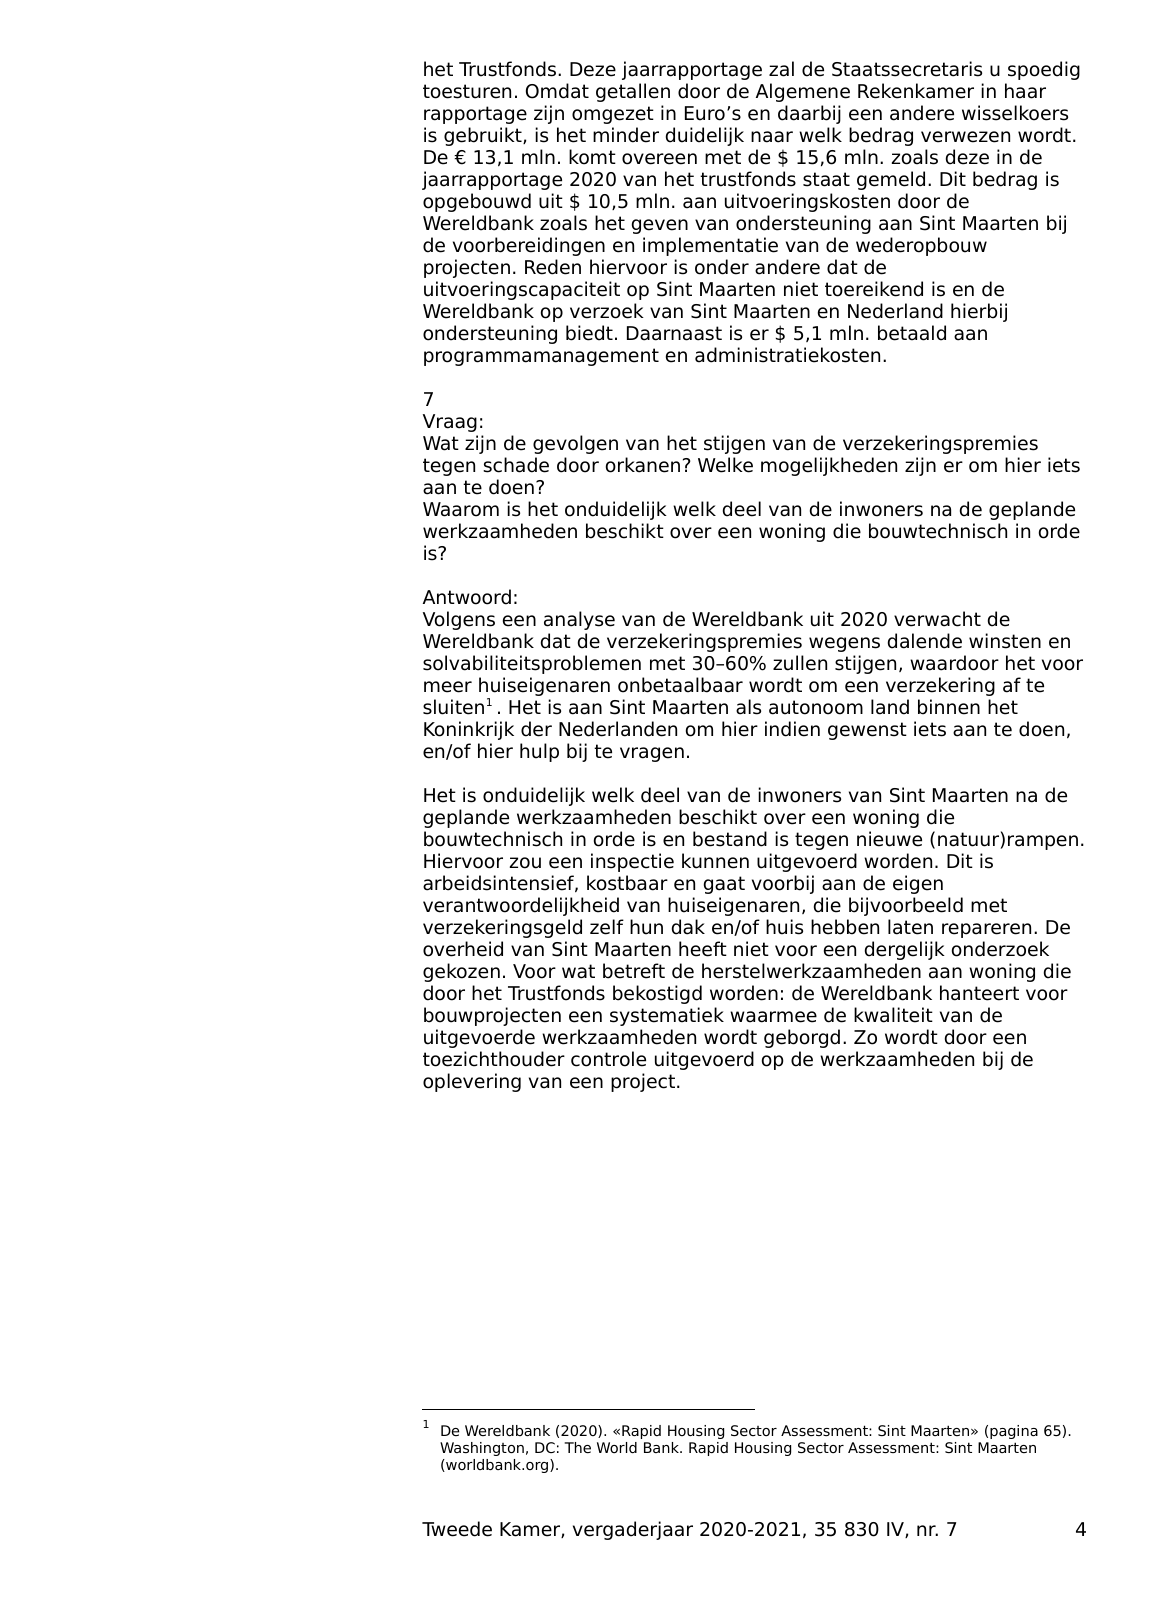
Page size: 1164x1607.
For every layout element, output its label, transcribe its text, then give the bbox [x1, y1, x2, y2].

text Wat zijn de gevolgen van het stijgen van de verzekeringspremies tegen schade door orkanen? Welke mogelijkheden zijn er om hier iets aan te doen? [422, 433, 1087, 499]
text De Wereldbank (2020). «Rapid Housing Sector Assessment: Sint Maarten» (pagina 65). Washington, DC: The World Bank. Rapid Housing Sector Assessment: Sint Maarten (worldbank.org). [422, 1418, 1087, 1474]
text Het is onduidelijk welk deel van de inwoners van Sint Maarten na de geplande werkzaamheden beschikt over een woning die bouwtechnisch in orde is en bestand is tegen nieuwe (natuur)rampen. Hiervoor zou een inspectie kunnen uitgevoerd worden. Dit is arbeidsintensief, kostbaar en gaat voorbij aan de eigen verantwoordelijkheid van huiseigenaren, die bijvoorbeeld met verzekeringsgeld zelf hun dak en/of huis hebben laten repareren. De overheid van Sint Maarten heeft niet voor een dergelijk onderzoek gekozen. Voor wat betreft de herstelwerkzaamheden aan woning die door het Trustfonds bekostigd worden: de Wereldbank hanteert voor bouwprojecten een systematiek waarmee de kwaliteit van de uitgevoerde werkzaamheden wordt geborgd. Zo wordt door een toezichthouder controle uitgevoerd op de werkzaamheden bij de oplevering van een project. [422, 785, 1087, 1093]
text Volgens een analyse van de Wereldbank uit 2020 verwacht de Wereldbank dat de verzekeringspremies wegens dalende winsten en solvabiliteitsproblemen met 30–60% zullen stijgen, waardoor het voor meer huiseigenaren onbetaalbaar wordt om een verzekering af te sluiten. Het is aan Sint Maarten als autonoom land binnen het Koninkrijk der Nederlanden om hier indien gewenst iets aan te doen, en/of hier hulp bij te vragen. [422, 609, 1087, 763]
text Vraag: [422, 411, 1087, 433]
text het Trustfonds. Deze jaarrapportage zal de Staatssecretaris u spoedig toesturen. Omdat getallen door de Algemene Rekenkamer in haar rapportage zijn omgezet in Euro’s en daarbij een andere wisselkoers is gebruikt, is het minder duidelijk naar welk bedrag verwezen wordt. De € 13,1 mln. komt overeen met de $ 15,6 mln. zoals deze in de jaarrapportage 2020 van het trustfonds staat gemeld. Dit bedrag is opgebouwd uit $ 10,5 mln. aan uitvoeringskosten door de Wereldbank zoals het geven van ondersteuning aan Sint Maarten bij de voorbereidingen en implementatie van de wederopbouw projecten. Reden hiervoor is onder andere dat de uitvoeringscapaciteit op Sint Maarten niet toereikend is en de Wereldbank op verzoek van Sint Maarten en Nederland hierbij ondersteuning biedt. Daarnaast is er $ 5,1 mln. betaald aan programmamanagement en administratiekosten. [422, 59, 1087, 367]
text Antwoord: [422, 587, 1087, 609]
text Waarom is het onduidelijk welk deel van de inwoners na de geplande werkzaamheden beschikt over een woning die bouwtechnisch in orde is? [422, 499, 1087, 565]
text 7 [422, 389, 1087, 411]
